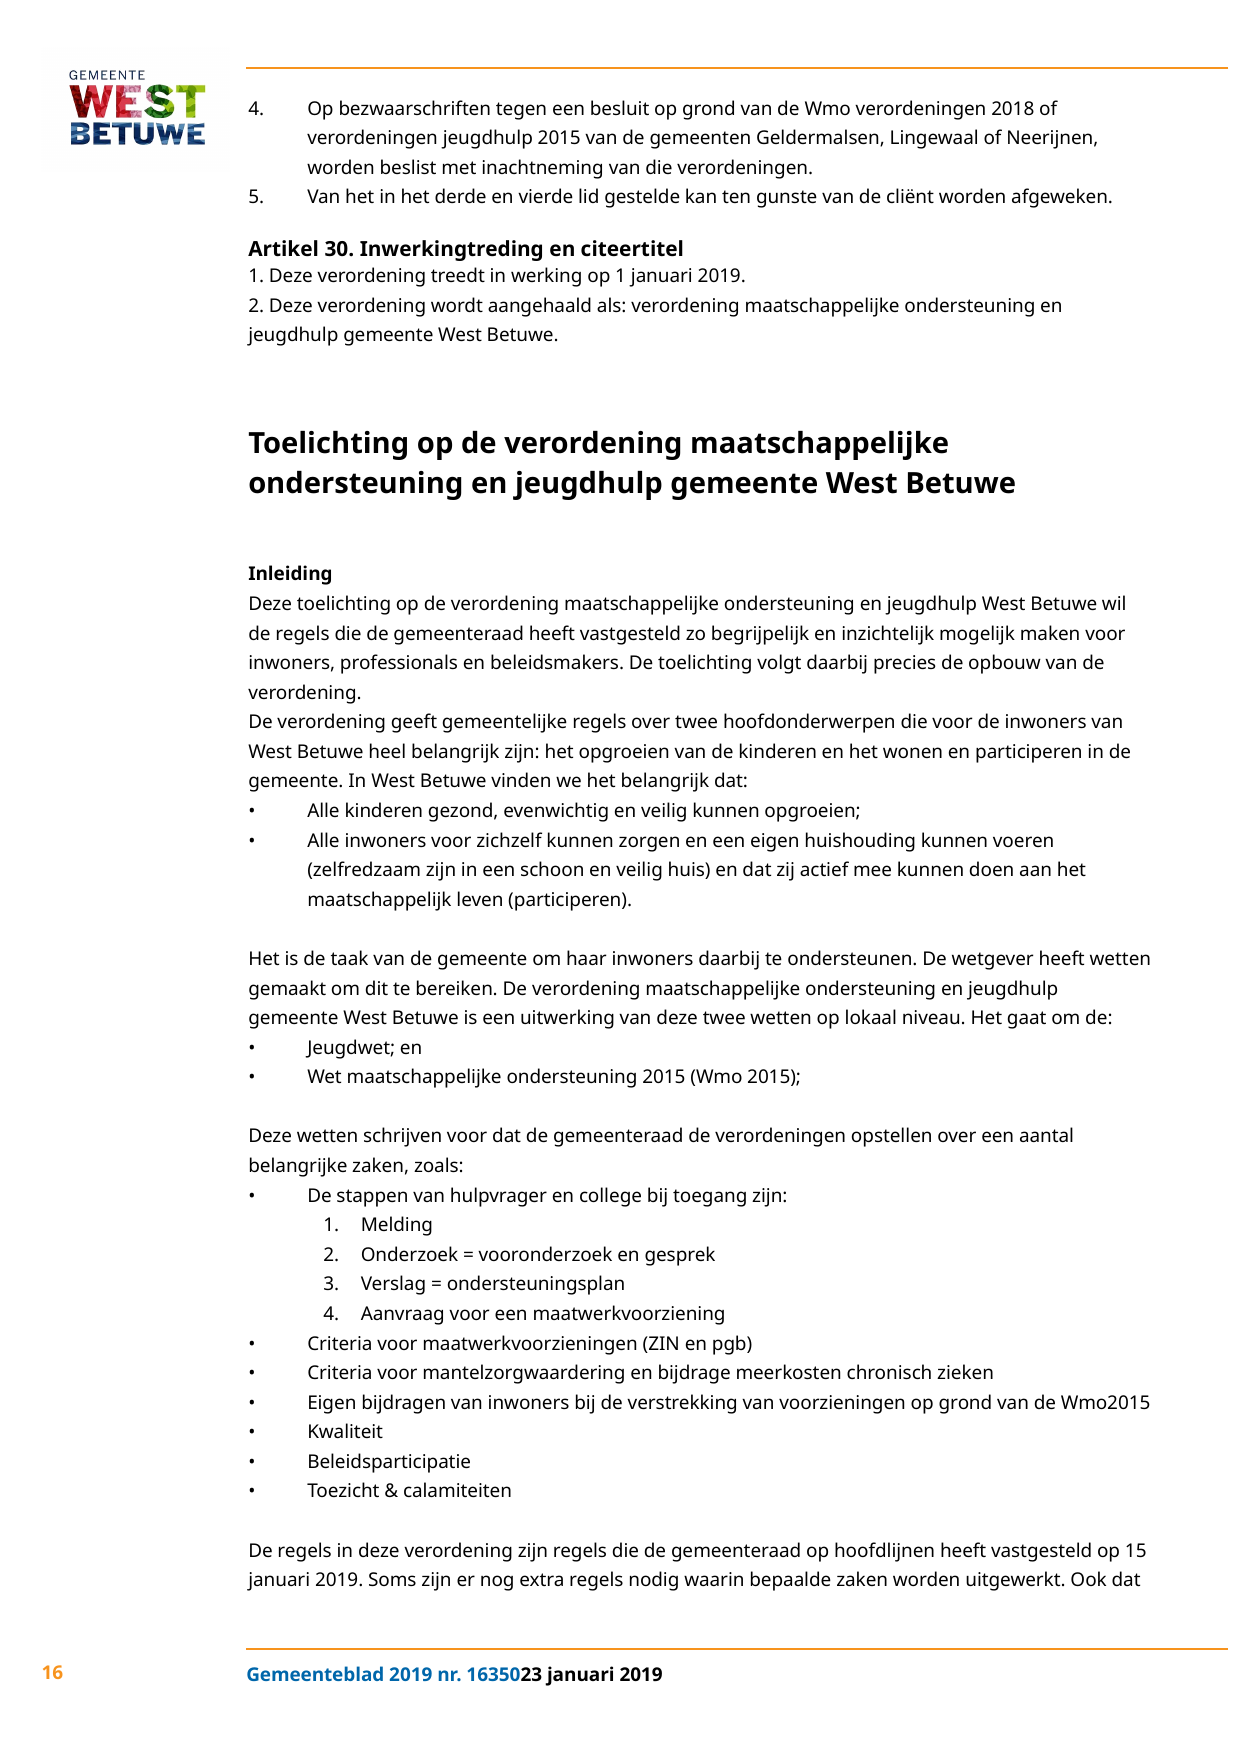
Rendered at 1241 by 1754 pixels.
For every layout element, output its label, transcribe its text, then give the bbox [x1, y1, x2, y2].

text Toelichting op de verordening maatschappelijke ondersteuning en jeugdhulp gemeente West Betuwe [248, 422, 1152, 502]
list Verslag = ondersteuningsplan [323, 1271, 1152, 1296]
text Inleiding [248, 561, 1152, 586]
list Alle kinderen gezond, evenwichtig en veilig kunnen opgroeien; [248, 797, 1152, 823]
text Deze wetten schrijven voor dat de gemeenteraad de verordeningen opstellen over een aantal belangrijke zaken, zoals: [248, 1123, 1152, 1178]
list Aanvraag voor een maatwerkvoorziening [323, 1300, 1152, 1326]
text 2. Deze verordening wordt aangehaald als: verordening maatschappelijke ondersteuning en jeugdhulp gemeente West Betuwe. [248, 292, 1152, 347]
list Op bezwaarschriften tegen een besluit op grond van de Wmo verordeningen 2018 of verordeningen jeugdhulp 2015 van de gemeenten Geldermalsen, Lingewaal of Neerijnen, worden beslist met inachtneming van die verordeningen. [248, 95, 1152, 180]
list Eigen bijdragen van inwoners bij de verstrekking van voorzieningen op grond van de Wmo2015 [248, 1389, 1152, 1415]
list Van het in het derde en vierde lid gestelde kan ten gunste van de cliënt worden afgeweken. [248, 183, 1152, 209]
list Criteria voor maatwerkvoorzieningen (ZIN en pgb) [248, 1330, 1152, 1356]
text Artikel 30. Inwerkingtreding en citeertitel [248, 234, 1152, 262]
list Onderzoek = vooronderzoek en gesprek [323, 1241, 1152, 1267]
list Beleidsparticipatie [248, 1448, 1152, 1474]
text De regels in deze verordening zijn regels die de gemeenteraad op hoofdlijnen heeft vastgesteld op 15 januari 2019. Soms zijn er nog extra regels nodig waarin bepaalde zaken worden uitgewerkt. Ook dat [248, 1537, 1152, 1592]
list Wet maatschappelijke ondersteuning 2015 (Wmo 2015); [248, 1063, 1152, 1089]
list Alle inwoners voor zichzelf kunnen zorgen en een eigen huishouding kunnen voeren (zelfredzaam zijn in een schoon en veilig huis) en dat zij actief mee kunnen doen aan het maatschappelijk leven (participeren). [248, 827, 1152, 912]
picture [41, 47, 231, 172]
text De verordening geeft gemeentelijke regels over twee hoofdonderwerpen die voor de inwoners van West Betuwe heel belangrijk zijn: het opgroeien van de kinderen en het wonen en participeren in de gemeente. In West Betuwe vinden we het belangrijk dat: [248, 708, 1152, 793]
list De stappen van hulpvrager en college bij toegang zijn: [248, 1182, 1152, 1208]
list Criteria voor mantelzorgwaardering en bijdrage meerkosten chronisch zieken [248, 1359, 1152, 1385]
text Het is de taak van de gemeente om haar inwoners daarbij te ondersteunen. De wetgever heeft wetten gemaakt om dit te bereiken. De verordening maatschappelijke ondersteuning en jeugdhulp gemeente West Betuwe is een uitwerking van deze twee wetten op lokaal niveau. Het gaat om de: [248, 945, 1152, 1030]
list Melding [323, 1211, 1152, 1237]
text Deze toelichting op de verordening maatschappelijke ondersteuning en jeugdhulp West Betuwe wil de regels die de gemeenteraad heeft vastgesteld zo begrijpelijk en inzichtelijk mogelijk maken voor inwoners, professionals en beleidsmakers. De toelichting volgt daarbij precies de opbouw van de verordening. [248, 590, 1152, 705]
list Toezicht & calamiteiten [248, 1478, 1152, 1503]
list Jeugdwet; en [248, 1034, 1152, 1060]
list Kwaliteit [248, 1418, 1152, 1444]
text 1. Deze verordening treedt in werking op 1 januari 2019. [248, 262, 1152, 288]
